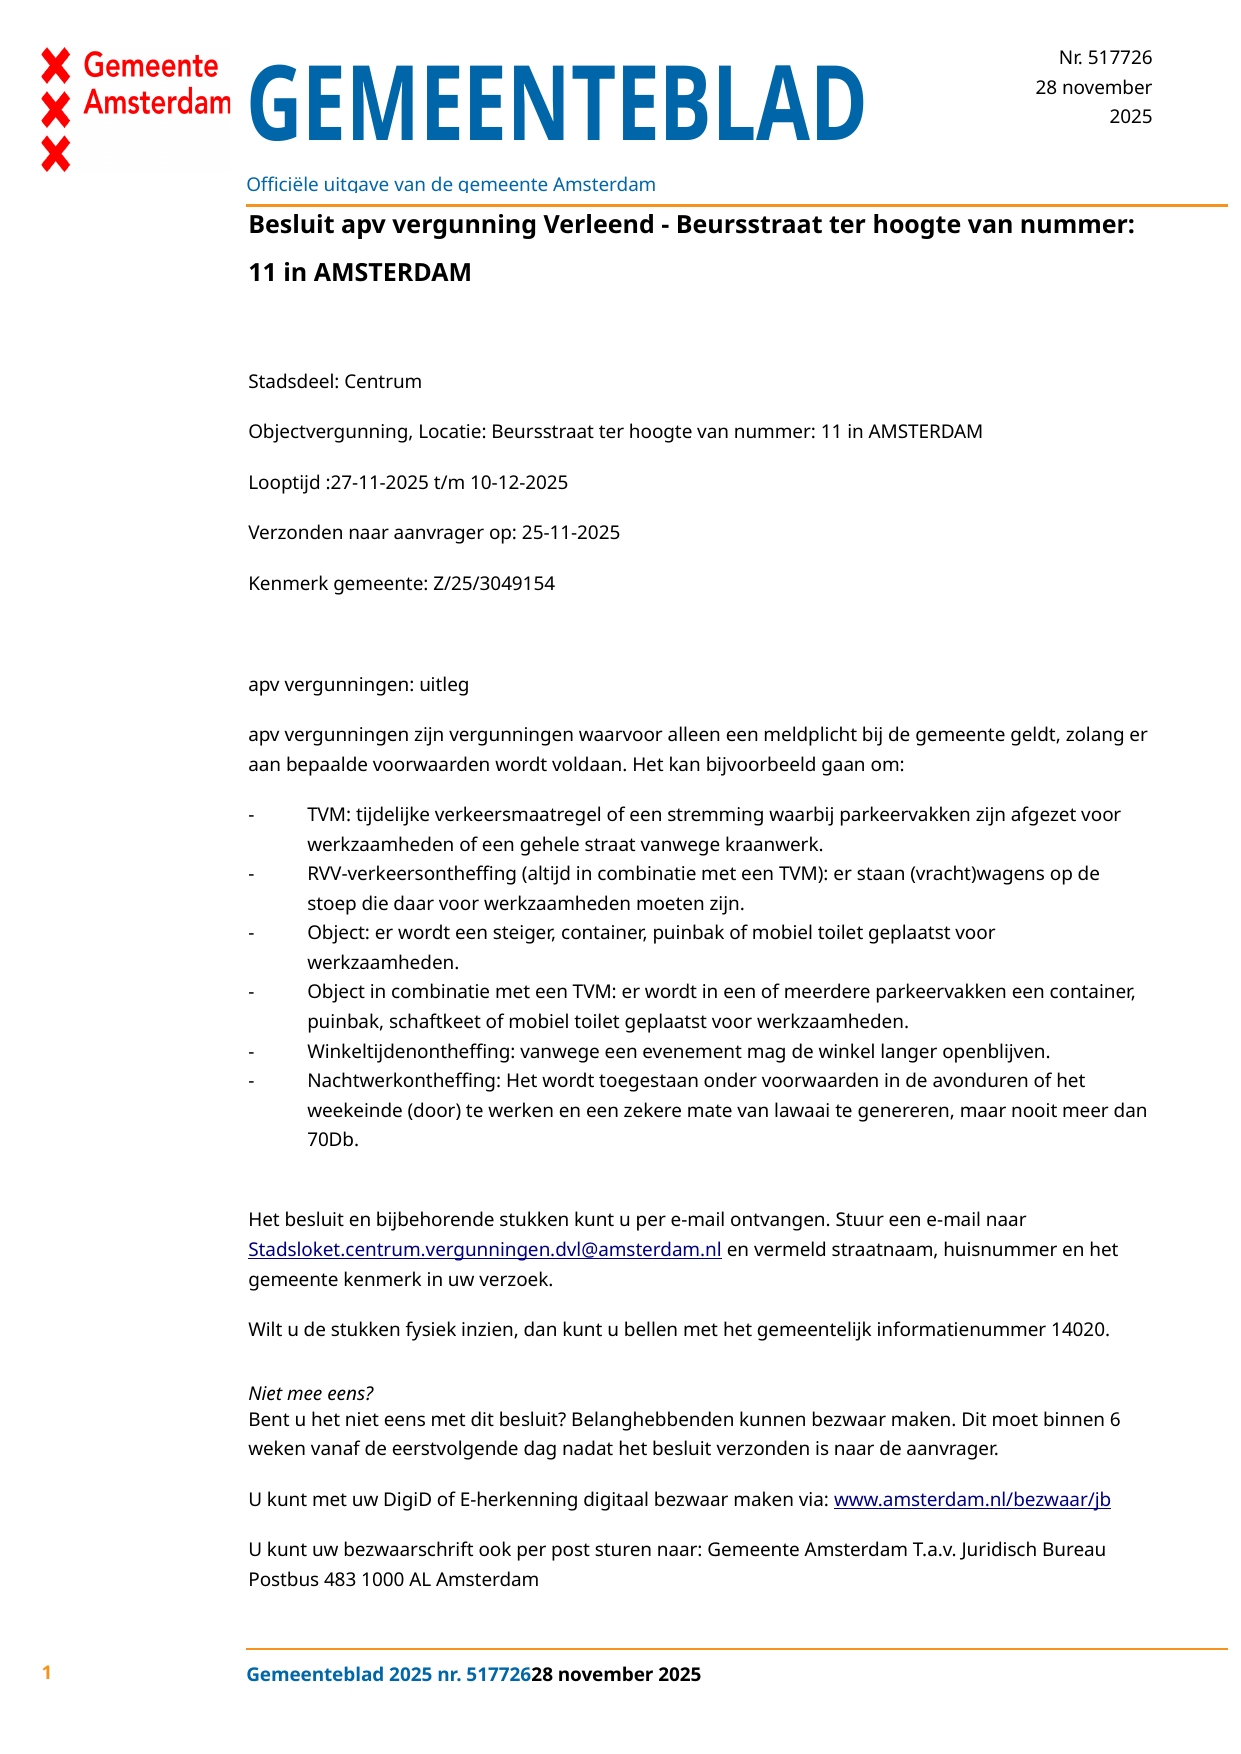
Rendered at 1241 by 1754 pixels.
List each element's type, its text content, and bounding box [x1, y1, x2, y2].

text Looptijd :27-11-2025 t/m 10-12-2025 [248, 469, 1152, 495]
list Object in combinatie met een TVM: er wordt in een of meerdere parkeervakken een container, puinbak, schaftkeet of mobiel toilet geplaatst voor werkzaamheden. [248, 979, 1152, 1034]
list Nachtwerkontheffing: Het wordt toegestaan onder voorwaarden in de avonduren of het weekeinde (door) te werken en een zekere mate van lawaai te genereren, maar nooit meer dan 70Db. [248, 1067, 1152, 1152]
text Niet mee eens? [248, 1380, 1152, 1406]
list Winkeltijdenontheffing: vanwege een evenement mag de winkel langer openblijven. [248, 1038, 1152, 1064]
list Object: er wordt een steiger, container, puinbak of mobiel toilet geplaatst voor werkzaamheden. [248, 919, 1152, 975]
text Wilt u de stukken fysiek inzien, dan kunt u bellen met het gemeentelijk informatienummer 14020. [248, 1316, 1152, 1342]
text Bent u het niet eens met dit besluit? Belanghebbenden kunnen bezwaar maken. Dit moet binnen 6 weken vanaf de eerstvolgende dag nadat het besluit verzonden is naar de aanvrager. [248, 1406, 1152, 1461]
text Het besluit en bijbehorende stukken kunt u per e-mail ontvangen. Stuur een e-mail naar Stadsloket.centrum.vergunningen.dvl@amsterdam.nl en vermeld straatnaam, huisnummer en het gemeente kenmerk in uw verzoek. [248, 1207, 1152, 1292]
text Verzonden naar aanvrager op: 25-11-2025 [248, 519, 1152, 545]
text U kunt uw bezwaarschrift ook per post sturen naar: Gemeente Amsterdam T.a.v. Juridisch Bureau Postbus 483 1000 AL Amsterdam [248, 1536, 1152, 1592]
picture [41, 47, 231, 172]
text apv vergunningen zijn vergunningen waarvoor alleen een meldplicht bij de gemeente geldt, zolang er aan bepaalde voorwaarden wordt voldaan. Het kan bijvoorbeeld gaan om: [248, 721, 1152, 777]
list RVV-verkeersontheffing (altijd in combinatie met een TVM): er staan (vracht)wagens op de stoep die daar voor werkzaamheden moeten zijn. [248, 860, 1152, 916]
list TVM: tijdelijke verkeersmaatregel of een stremming waarbij parkeervakken zijn afgezet voor werkzaamheden of een gehele straat vanwege kraanwerk. [248, 801, 1152, 857]
text Kenmerk gemeente: Z/25/3049154 [248, 570, 1152, 596]
text Stadsdeel: Centrum [248, 368, 1152, 394]
text apv vergunningen: uitleg [248, 671, 1152, 697]
text Objectvergunning, Locatie: Beursstraat ter hoogte van nummer: 11 in AMSTERDAM [248, 419, 1152, 444]
text U kunt met uw DigiD of E-herkenning digitaal bezwaar maken via: www.amsterdam.nl/bezwaar/jb [248, 1486, 1152, 1512]
text Besluit apv vergunning Verleend - Beursstraat ter hoogte van nummer: 11 in AMSTERDAM [248, 207, 1152, 288]
